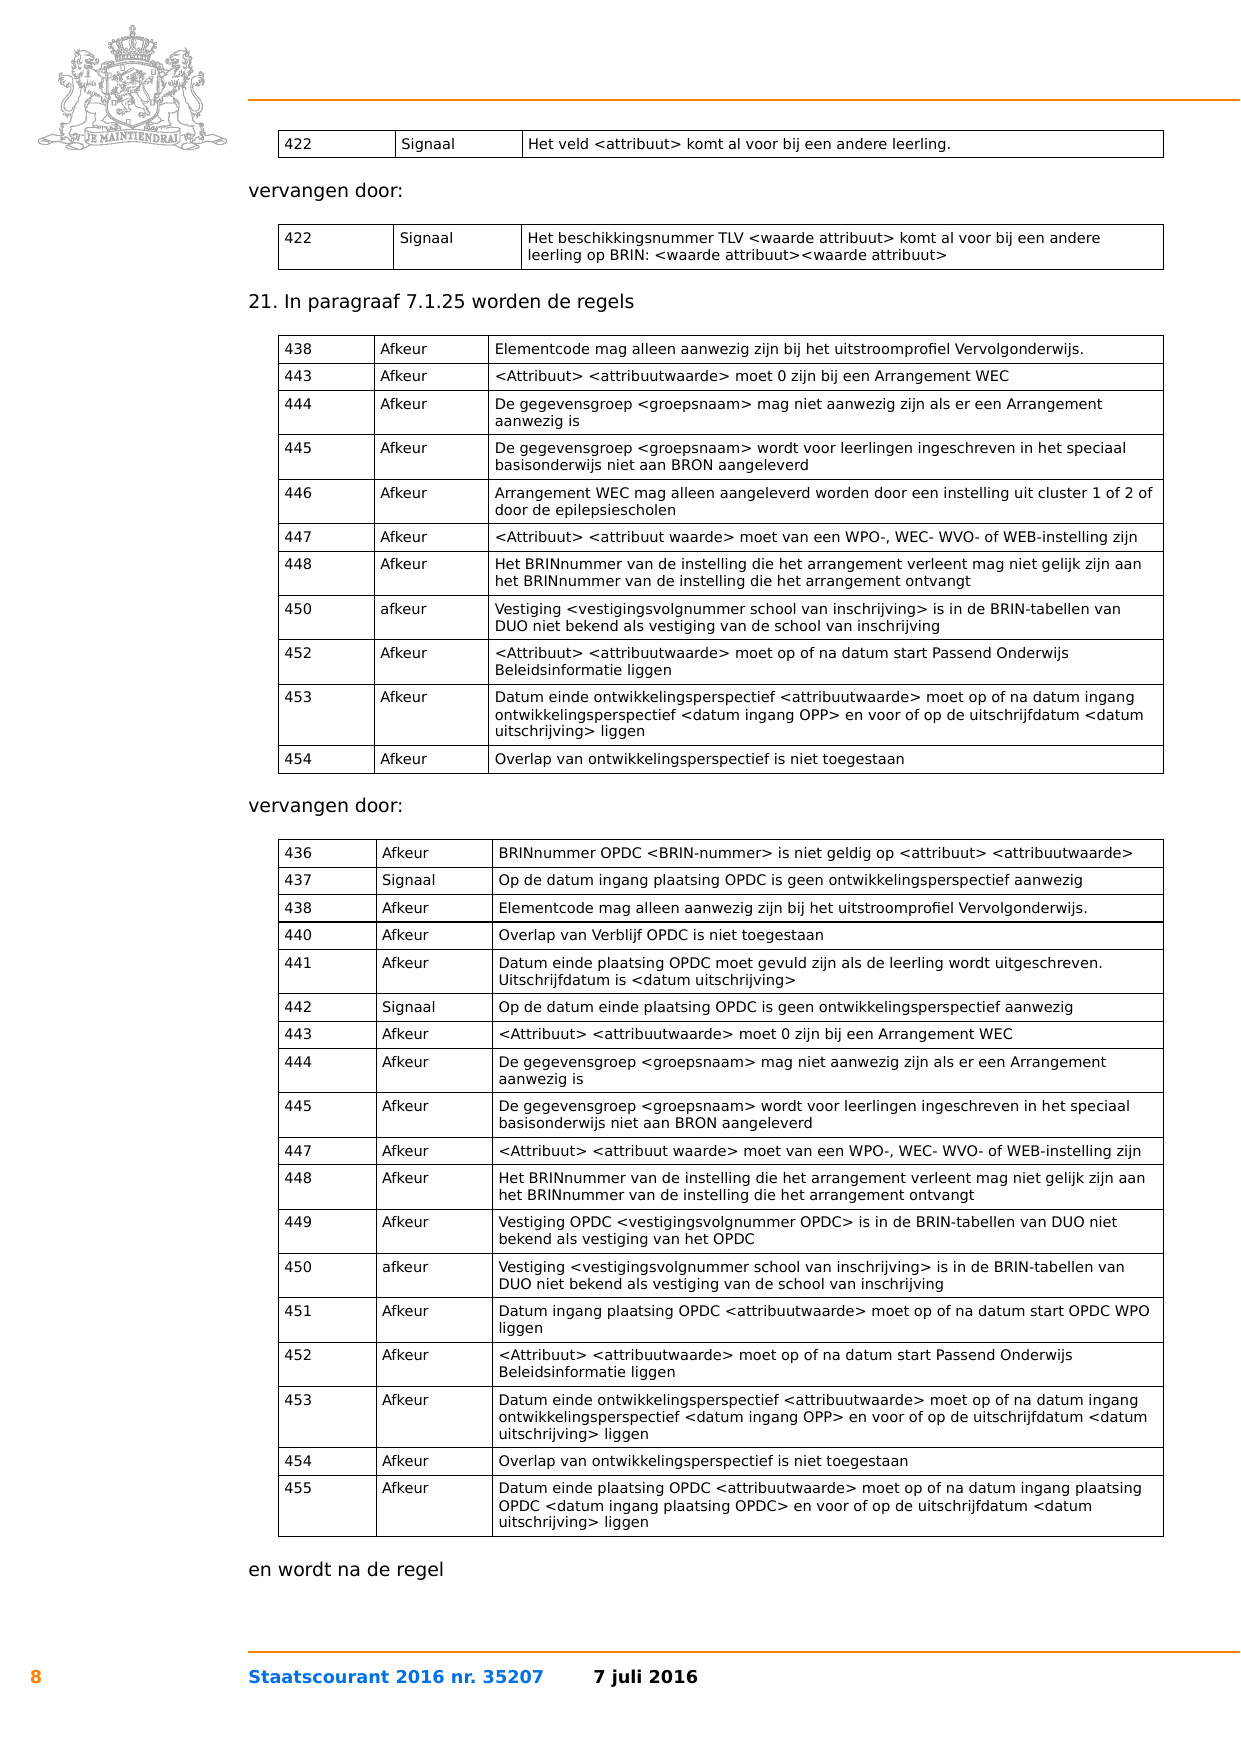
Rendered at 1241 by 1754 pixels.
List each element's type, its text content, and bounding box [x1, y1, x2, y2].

table_header Elementcode mag alleen aanwezig zijn bij het uitstroomprofiel Vervolgonderwijs. [489, 336, 1163, 363]
table_cell Afkeur [377, 1049, 492, 1092]
table_cell Afkeur [377, 1138, 492, 1164]
table_header Signaal [394, 225, 521, 268]
table_cell 445 [279, 1093, 376, 1137]
table_cell Afkeur [377, 1022, 492, 1048]
table_cell Afkeur [377, 950, 492, 993]
table_cell 444 [279, 1049, 376, 1092]
table_cell 453 [279, 685, 374, 745]
table_cell <Attribuut> <attribuutwaarde> moet 0 zijn bij een Arrangement WEC [493, 1022, 1163, 1048]
table_cell 443 [279, 364, 374, 390]
table_cell 452 [279, 640, 374, 684]
table_cell Signaal [377, 994, 492, 1021]
table_cell De gegevensgroep <groepsnaam> wordt voor leerlingen ingeschreven in het speciaal basisonderwijs niet aan BRON aangeleverd [493, 1093, 1163, 1137]
table_cell 453 [279, 1387, 376, 1447]
table_cell Afkeur [377, 1476, 492, 1536]
table_cell Vestiging OPDC <vestigingsvolgnummer OPDC> is in de BRIN-tabellen van DUO niet bekend als vestiging van het OPDC [493, 1210, 1163, 1253]
table_cell 444 [279, 391, 374, 434]
table_cell Vestiging <vestigingsvolgnummer school van inschrijving> is in de BRIN-tabellen van DUO niet bekend als vestiging van de school van inschrijving [489, 596, 1163, 639]
table_cell Arrangement WEC mag alleen aangeleverd worden door een instelling uit cluster 1 of 2 of door de epilepsiescholen [489, 480, 1163, 523]
text en wordt na de regel [248, 1559, 1163, 1581]
table_cell Afkeur [375, 364, 488, 390]
table_cell 450 [279, 596, 374, 639]
table_header Het beschikkingsnummer TLV <waarde attribuut> komt al voor bij een andere leerling op BRIN: <waarde attribuut><waarde attribuut> [522, 225, 1163, 268]
table_cell 451 [279, 1298, 376, 1342]
table_cell Afkeur [377, 1210, 492, 1253]
table_cell 440 [279, 923, 376, 949]
table_cell 447 [279, 1138, 376, 1164]
table_cell 450 [279, 1254, 376, 1297]
table_cell afkeur [377, 1254, 492, 1297]
table_cell Afkeur [375, 391, 488, 434]
text vervangen door: [248, 795, 1163, 817]
table_cell Afkeur [377, 1298, 492, 1342]
table_header Afkeur [375, 336, 488, 363]
table_cell Datum einde plaatsing OPDC <attribuutwaarde> moet op of na datum ingang plaatsing OPDC <datum ingang plaatsing OPDC> en voor of op de uitschrijfdatum <datum uitschrijving> liggen [493, 1476, 1163, 1536]
table_cell Op de datum einde plaatsing OPDC is geen ontwikkelingsperspectief aanwezig [493, 994, 1163, 1021]
table_cell Afkeur [375, 524, 488, 551]
table_cell Overlap van ontwikkelingsperspectief is niet toegestaan [493, 1448, 1163, 1475]
table_cell 445 [279, 435, 374, 479]
table_cell Elementcode mag alleen aanwezig zijn bij het uitstroomprofiel Vervolgonderwijs. [493, 895, 1163, 921]
table_cell <Attribuut> <attribuutwaarde> moet op of na datum start Passend Onderwijs Beleidsinformatie liggen [489, 640, 1163, 684]
table_cell Datum einde ontwikkelingsperspectief <attribuutwaarde> moet op of na datum ingang ontwikkelingsperspectief <datum ingang OPP> en voor of op de uitschrijfdatum <datum uitschrijving> liggen [493, 1387, 1163, 1447]
table_cell Afkeur [375, 435, 488, 479]
table_cell 438 [279, 895, 376, 921]
table_cell 452 [279, 1343, 376, 1386]
table_cell Datum einde ontwikkelingsperspectief <attribuutwaarde> moet op of na datum ingang ontwikkelingsperspectief <datum ingang OPP> en voor of op de uitschrijfdatum <datum uitschrijving> liggen [489, 685, 1163, 745]
table_cell Vestiging <vestigingsvolgnummer school van inschrijving> is in de BRIN-tabellen van DUO niet bekend als vestiging van de school van inschrijving [493, 1254, 1163, 1297]
table_cell Afkeur [377, 1448, 492, 1475]
table_cell 455 [279, 1476, 376, 1536]
table_cell Afkeur [377, 1343, 492, 1386]
table_header 422 [279, 131, 395, 157]
table_cell De gegevensgroep <groepsnaam> mag niet aanwezig zijn als er een Arrangement aanwezig is [493, 1049, 1163, 1092]
table_cell Afkeur [375, 746, 488, 772]
table_cell Afkeur [377, 1093, 492, 1137]
table_cell De gegevensgroep <groepsnaam> mag niet aanwezig zijn als er een Arrangement aanwezig is [489, 391, 1163, 434]
table_cell Overlap van ontwikkelingsperspectief is niet toegestaan [489, 746, 1163, 772]
table_cell Op de datum ingang plaatsing OPDC is geen ontwikkelingsperspectief aanwezig [493, 868, 1163, 894]
table_cell Afkeur [375, 685, 488, 745]
table_cell 447 [279, 524, 374, 551]
table_header 436 [279, 840, 376, 867]
table_cell <Attribuut> <attribuutwaarde> moet 0 zijn bij een Arrangement WEC [489, 364, 1163, 390]
table_cell Overlap van Verblijf OPDC is niet toegestaan [493, 923, 1163, 949]
table_cell Afkeur [375, 552, 488, 595]
picture [38, 25, 227, 150]
table_cell Datum ingang plaatsing OPDC <attribuutwaarde> moet op of na datum start OPDC WPO liggen [493, 1298, 1163, 1342]
table_cell 448 [279, 552, 374, 595]
table_cell 448 [279, 1165, 376, 1208]
table_cell Het BRINnummer van de instelling die het arrangement verleent mag niet gelijk zijn aan het BRINnummer van de instelling die het arrangement ontvangt [493, 1165, 1163, 1208]
table_cell Afkeur [377, 1165, 492, 1208]
table_cell 442 [279, 994, 376, 1021]
table_cell 449 [279, 1210, 376, 1253]
table_cell <Attribuut> <attribuut waarde> moet van een WPO-, WEC- WVO- of WEB-instelling zijn [493, 1138, 1163, 1164]
table_header Afkeur [377, 840, 492, 867]
table_cell Afkeur [377, 895, 492, 921]
text 21. In paragraaf 7.1.25 worden de regels [248, 291, 1163, 313]
table_cell 437 [279, 868, 376, 894]
table_cell Afkeur [377, 923, 492, 949]
table_cell Afkeur [375, 480, 488, 523]
table_cell Afkeur [377, 1387, 492, 1447]
table_cell Signaal [377, 868, 492, 894]
table_header Het veld <attribuut> komt al voor bij een andere leerling. [523, 131, 1163, 157]
table_cell Datum einde plaatsing OPDC moet gevuld zijn als de leerling wordt uitgeschreven. Uitschrijfdatum is <datum uitschrijving> [493, 950, 1163, 993]
table_cell 454 [279, 746, 374, 772]
table_cell 441 [279, 950, 376, 993]
table_cell 443 [279, 1022, 376, 1048]
table_cell <Attribuut> <attribuut waarde> moet van een WPO-, WEC- WVO- of WEB-instelling zijn [489, 524, 1163, 551]
table_cell De gegevensgroep <groepsnaam> wordt voor leerlingen ingeschreven in het speciaal basisonderwijs niet aan BRON aangeleverd [489, 435, 1163, 479]
table_cell afkeur [375, 596, 488, 639]
table_cell <Attribuut> <attribuutwaarde> moet op of na datum start Passend Onderwijs Beleidsinformatie liggen [493, 1343, 1163, 1386]
table_cell Afkeur [375, 640, 488, 684]
table_cell 454 [279, 1448, 376, 1475]
table_header Signaal [396, 131, 522, 157]
table_header BRINnummer OPDC <BRIN-nummer> is niet geldig op <attribuut> <attribuutwaarde> [493, 840, 1163, 867]
table_cell 446 [279, 480, 374, 523]
table_cell Het BRINnummer van de instelling die het arrangement verleent mag niet gelijk zijn aan het BRINnummer van de instelling die het arrangement ontvangt [489, 552, 1163, 595]
table_header 422 [279, 225, 393, 268]
text vervangen door: [248, 180, 1163, 202]
table_header 438 [279, 336, 374, 363]
